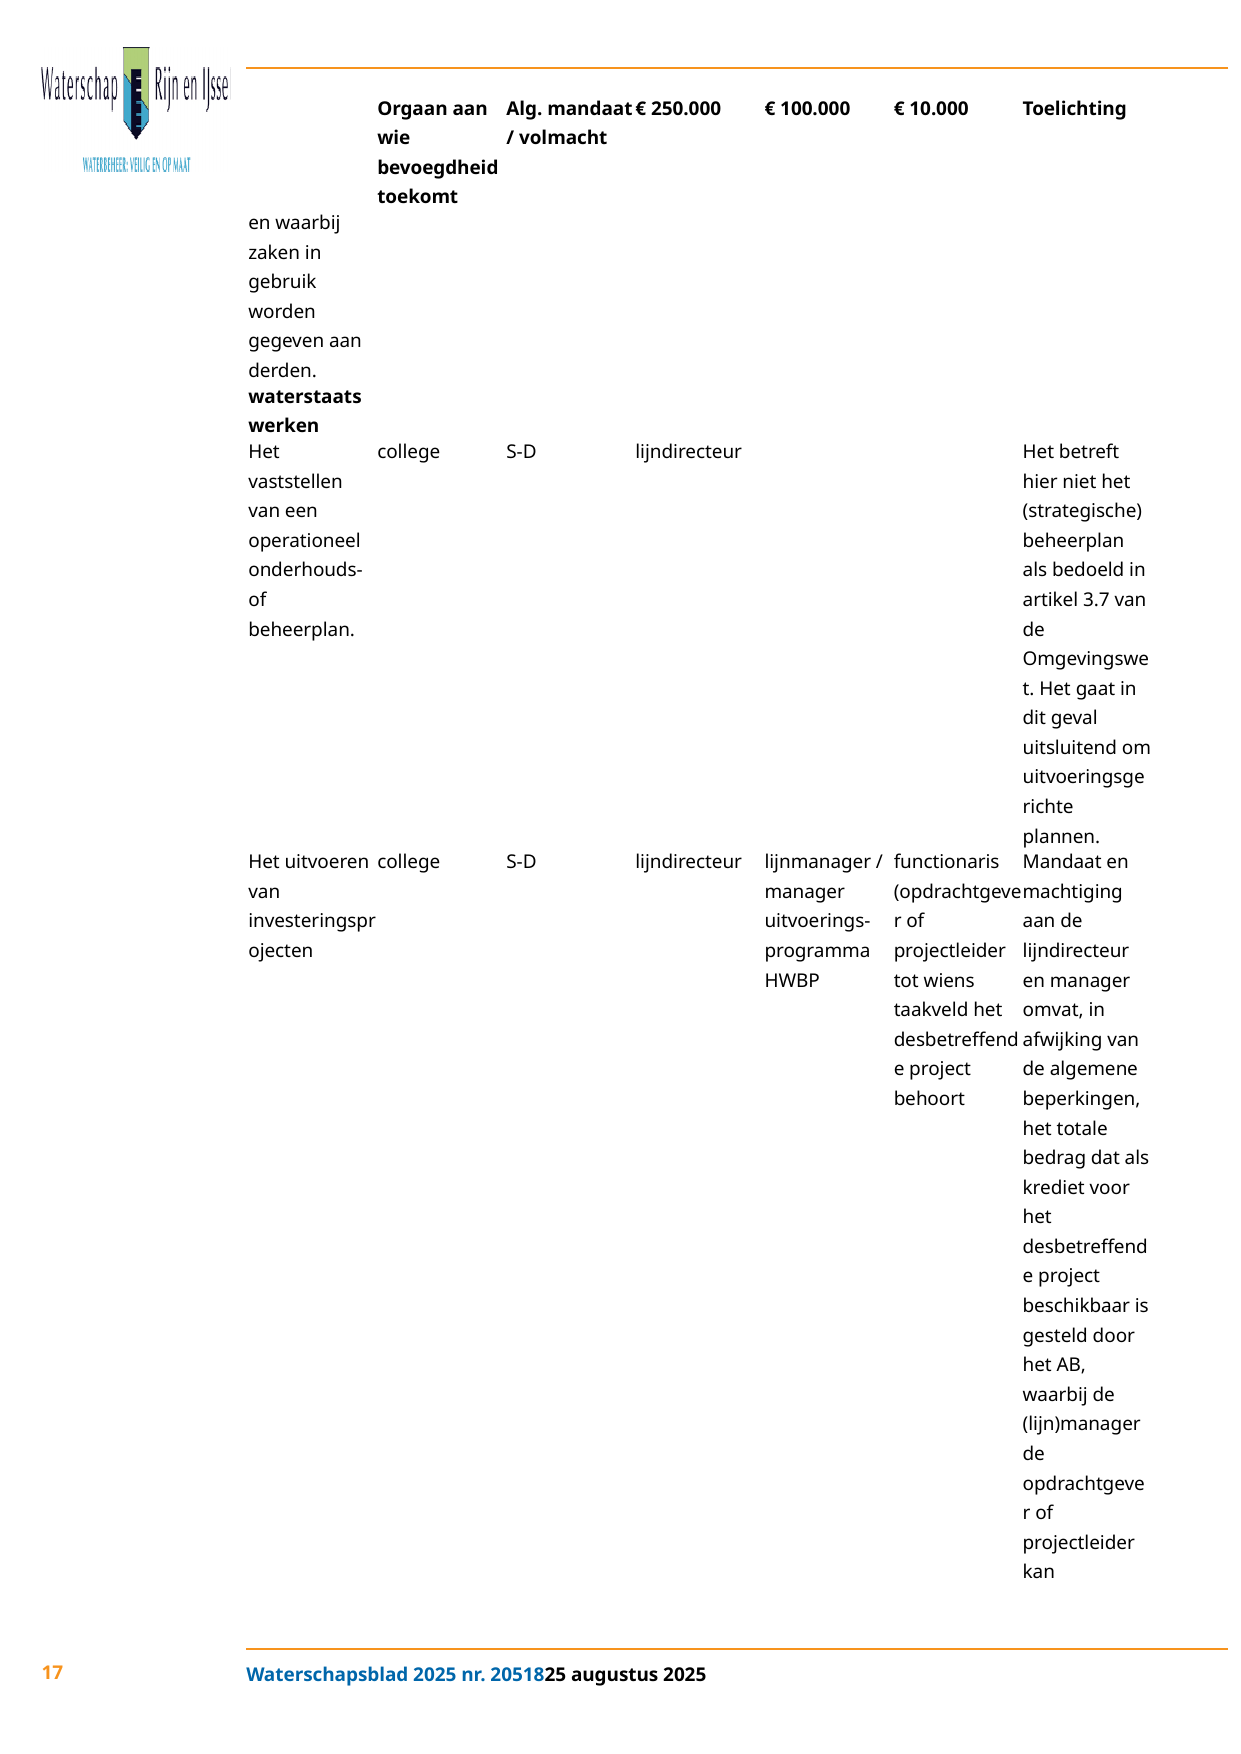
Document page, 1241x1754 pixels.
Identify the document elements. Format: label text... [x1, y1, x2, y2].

table_cell [1023, 383, 1152, 438]
table_cell [506, 383, 635, 438]
table_cell Het betreft hier niet het (strategische) beheerplan als bedoeld in artikel 3.7 van de Omgevingswet. Het gaat in dit geval uitsluitend om uitvoeringsgerichte plannen. [1023, 438, 1152, 848]
table_header € 10.000 [894, 95, 1022, 209]
table_cell Mandaat en machtiging aan de lijndirecteur en manager omvat, in afwijking van de algemene beperkingen, het totale bedrag dat als krediet voor het desbetreffende project beschikbaar is gesteld door het AB, waarbij de (lijn)manager de opdrachtgever of projectleider kan [1023, 849, 1152, 1584]
table_cell S-D [506, 438, 635, 848]
table_cell [377, 209, 506, 383]
table_cell [894, 209, 1022, 383]
table_cell S-D [506, 849, 635, 1584]
table_cell waterstaatswerken [248, 383, 377, 438]
table_header Toelichting [1023, 95, 1152, 209]
table_cell [506, 209, 635, 383]
table_cell functionaris (opdrachtgever of projectleider tot wiens taakveld het desbetreffende project behoort [894, 849, 1022, 1584]
table_header Alg. mandaat / volmacht [506, 95, 635, 209]
table_header € 100.000 [764, 95, 893, 209]
table_cell [764, 383, 893, 438]
picture [41, 47, 231, 172]
table_cell [635, 209, 764, 383]
table_cell [635, 383, 764, 438]
table_cell [377, 383, 506, 438]
table_cell [764, 209, 893, 383]
table_header € 250.000 [635, 95, 764, 209]
table_cell lijndirecteur [635, 849, 764, 1584]
table_cell lijnmanager / manager uitvoerings-programma HWBP [764, 849, 893, 1584]
table_header Orgaan aan wie bevoegdheid toekomt [377, 95, 506, 209]
table_cell [764, 438, 893, 848]
table_cell Het vaststellen van een operationeel onderhouds- of beheerplan. [248, 438, 377, 848]
table_cell [894, 438, 1022, 848]
table_cell en waarbij zaken in gebruik worden gegeven aan derden. [248, 209, 377, 383]
table_cell [1023, 209, 1152, 383]
table_cell college [377, 849, 506, 1584]
table_cell lijndirecteur [635, 438, 764, 848]
table_cell [894, 383, 1022, 438]
table_header [248, 95, 377, 209]
table_cell Het uitvoeren van investeringsprojecten [248, 849, 377, 1584]
table_cell college [377, 438, 506, 848]
